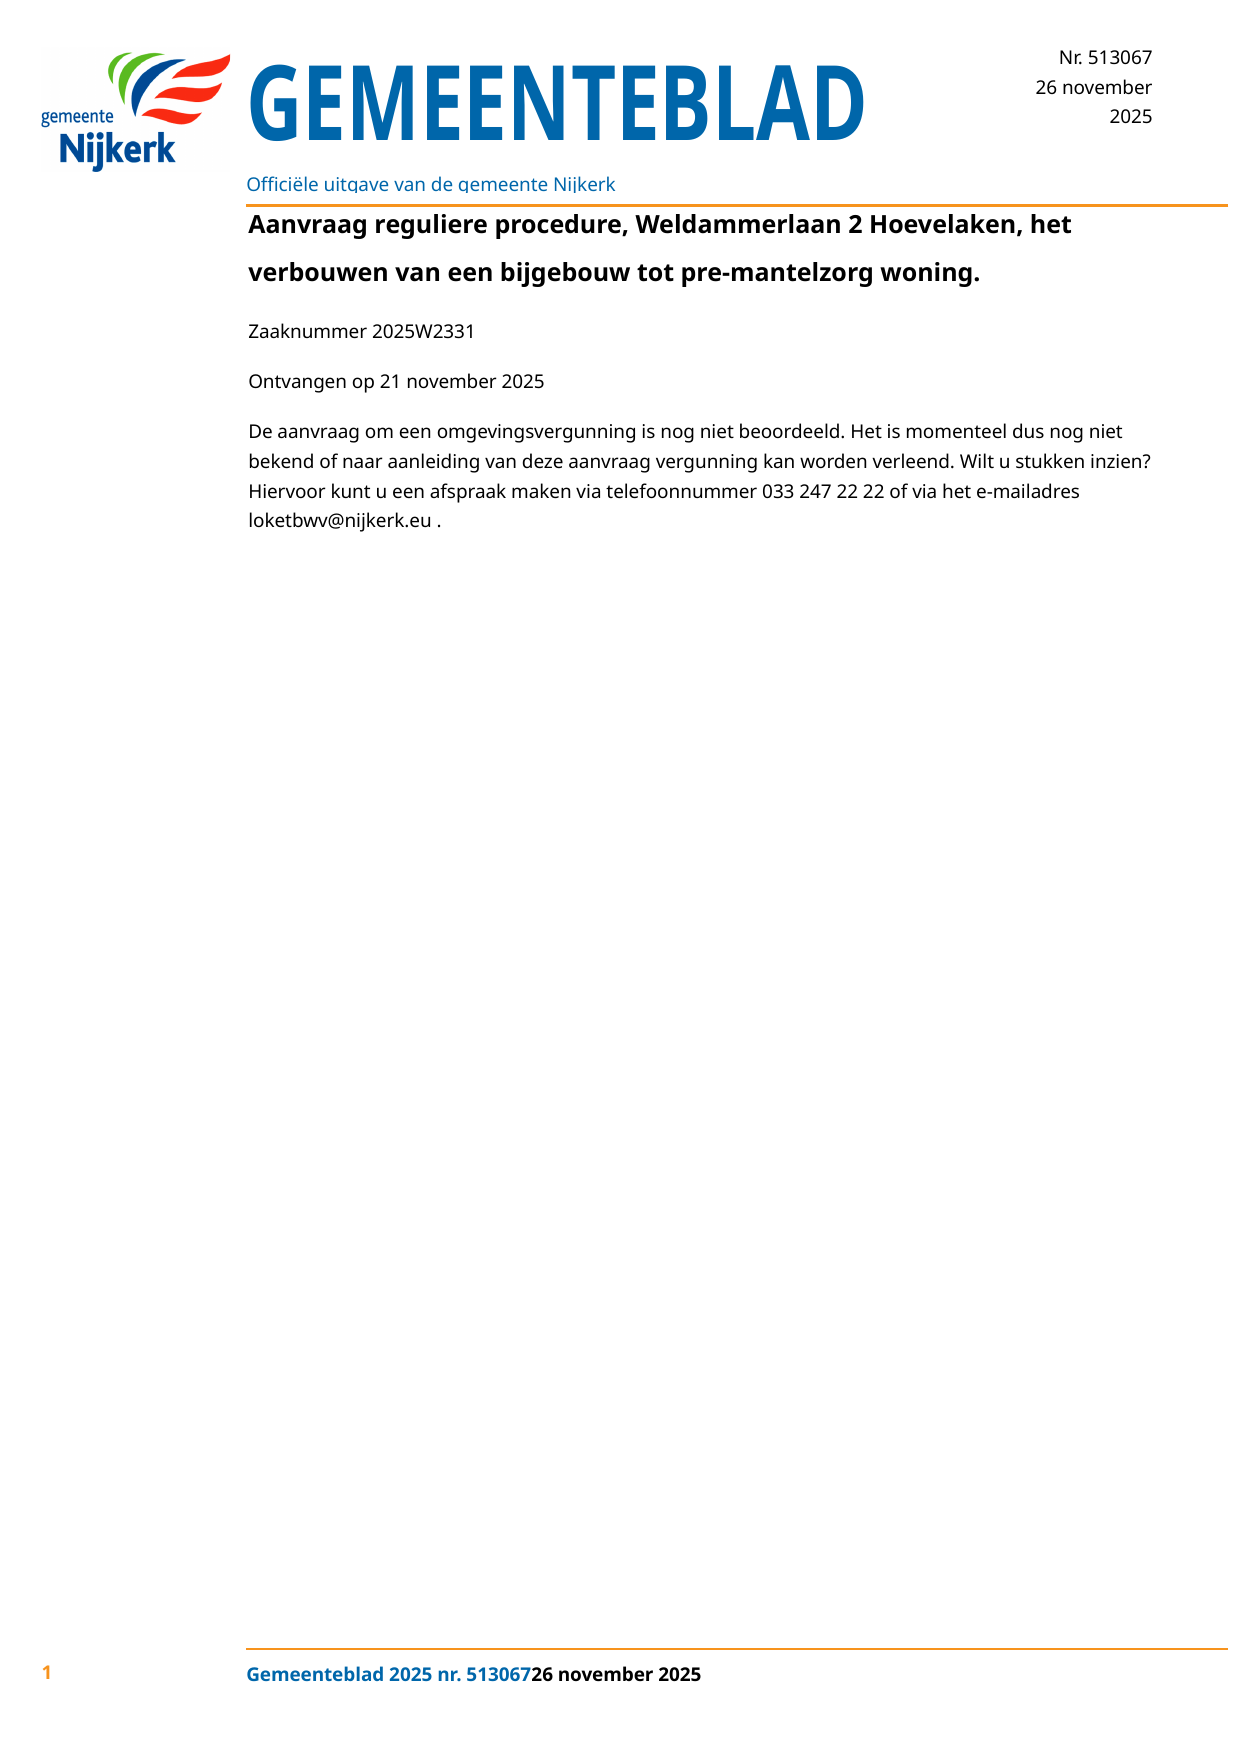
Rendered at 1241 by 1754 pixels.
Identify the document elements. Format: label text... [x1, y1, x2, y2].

text Zaaknummer 2025W2331 [248, 318, 1152, 344]
text De aanvraag om een omgevingsvergunning is nog niet beoordeeld. Het is momenteel dus nog niet bekend of naar aanleiding van deze aanvraag vergunning kan worden verleend. Wilt u stukken inzien? Hiervoor kunt u een afspraak maken via telefoonnummer 033 247 22 22 of via het e-mailadres loketbwv@nijkerk.eu . [248, 419, 1152, 533]
picture [41, 47, 231, 172]
text Aanvraag reguliere procedure, Weldammerlaan 2 Hoevelaken, het verbouwen van een bijgebouw tot pre-mantelzorg woning. [248, 207, 1152, 288]
text Ontvangen op 21 november 2025 [248, 368, 1152, 394]
